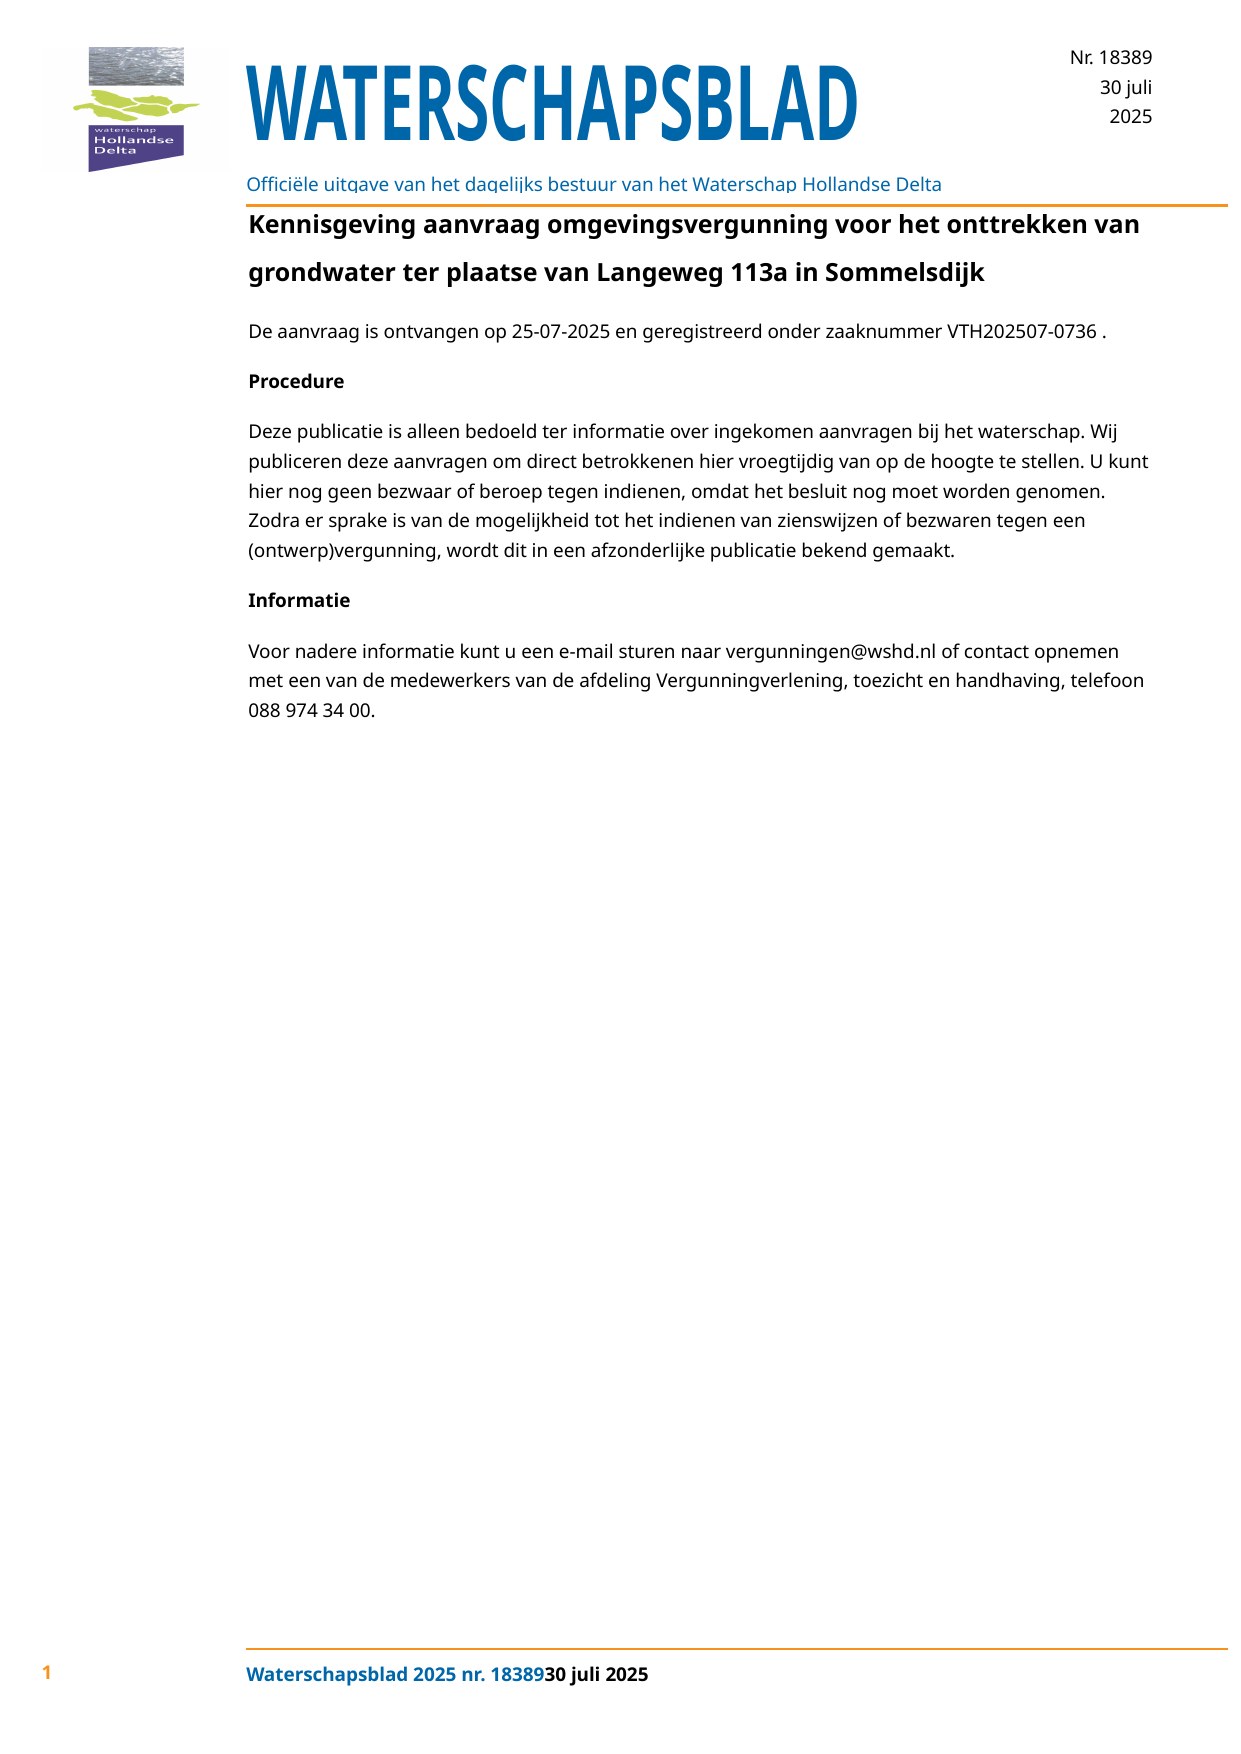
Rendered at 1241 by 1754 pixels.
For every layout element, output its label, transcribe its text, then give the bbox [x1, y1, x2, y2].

text Informatie [248, 587, 1152, 613]
text Voor nadere informatie kunt u een e-mail sturen naar vergunningen@wshd.nl of contact opnemen met een van de medewerkers van de afdeling Vergunningverlening, toezicht en handhaving, telefoon 088 974 34 00. [248, 638, 1152, 723]
picture [41, 47, 231, 172]
text De aanvraag is ontvangen op 25-07-2025 en geregistreerd onder zaaknummer VTH202507-0736 . [248, 318, 1152, 344]
text Deze publicatie is alleen bedoeld ter informatie over ingekomen aanvragen bij het waterschap. Wij publiceren deze aanvragen om direct betrokkenen hier vroegtijdig van op de hoogte te stellen. U kunt hier nog geen bezwaar of beroep tegen indienen, omdat het besluit nog moet worden genomen. Zodra er sprake is van de mogelijkheid tot het indienen van zienswijzen of bezwaren tegen een (ontwerp)vergunning, wordt dit in een afzonderlijke publicatie bekend gemaakt. [248, 419, 1152, 563]
text Procedure [248, 368, 1152, 394]
text Kennisgeving aanvraag omgevingsvergunning voor het onttrekken van grondwater ter plaatse van Langeweg 113a in Sommelsdijk [248, 207, 1152, 288]
